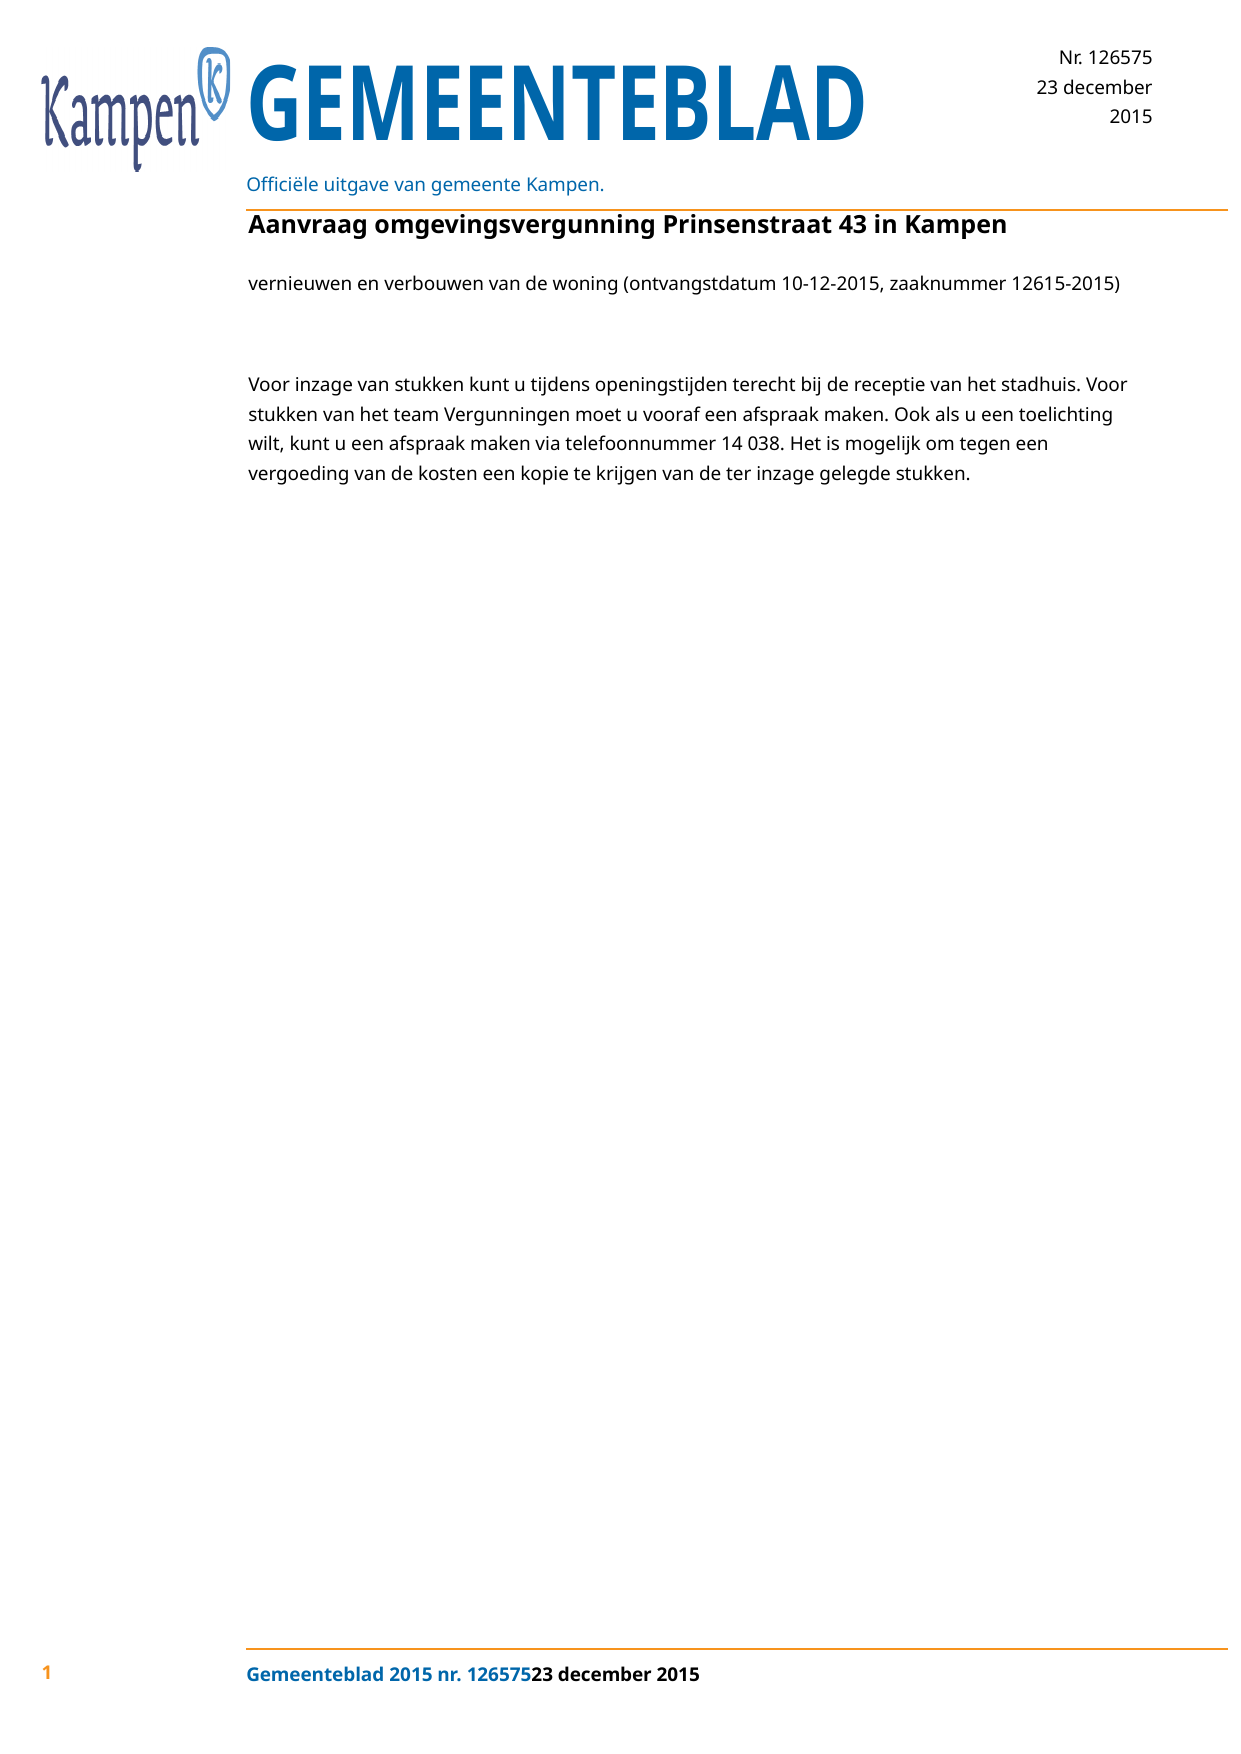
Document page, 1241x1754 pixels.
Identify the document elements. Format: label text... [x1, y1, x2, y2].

text vernieuwen en verbouwen van de woning (ontvangstdatum 10-12-2015, zaaknummer 12615-2015) [248, 270, 1152, 296]
text Aanvraag omgevingsvergunning Prinsenstraat 43 in Kampen [248, 211, 1152, 241]
text Voor inzage van stukken kunt u tijdens openingstijden terecht bij de receptie van het stadhuis. Voor stukken van het team Vergunningen moet u vooraf een afspraak maken. Ook als u een toelichting wilt, kunt u een afspraak maken via telefoonnummer 14 038. Het is mogelijk om tegen een vergoeding van de kosten een kopie te krijgen van de ter inzage gelegde stukken. [248, 371, 1152, 486]
picture [41, 47, 231, 172]
